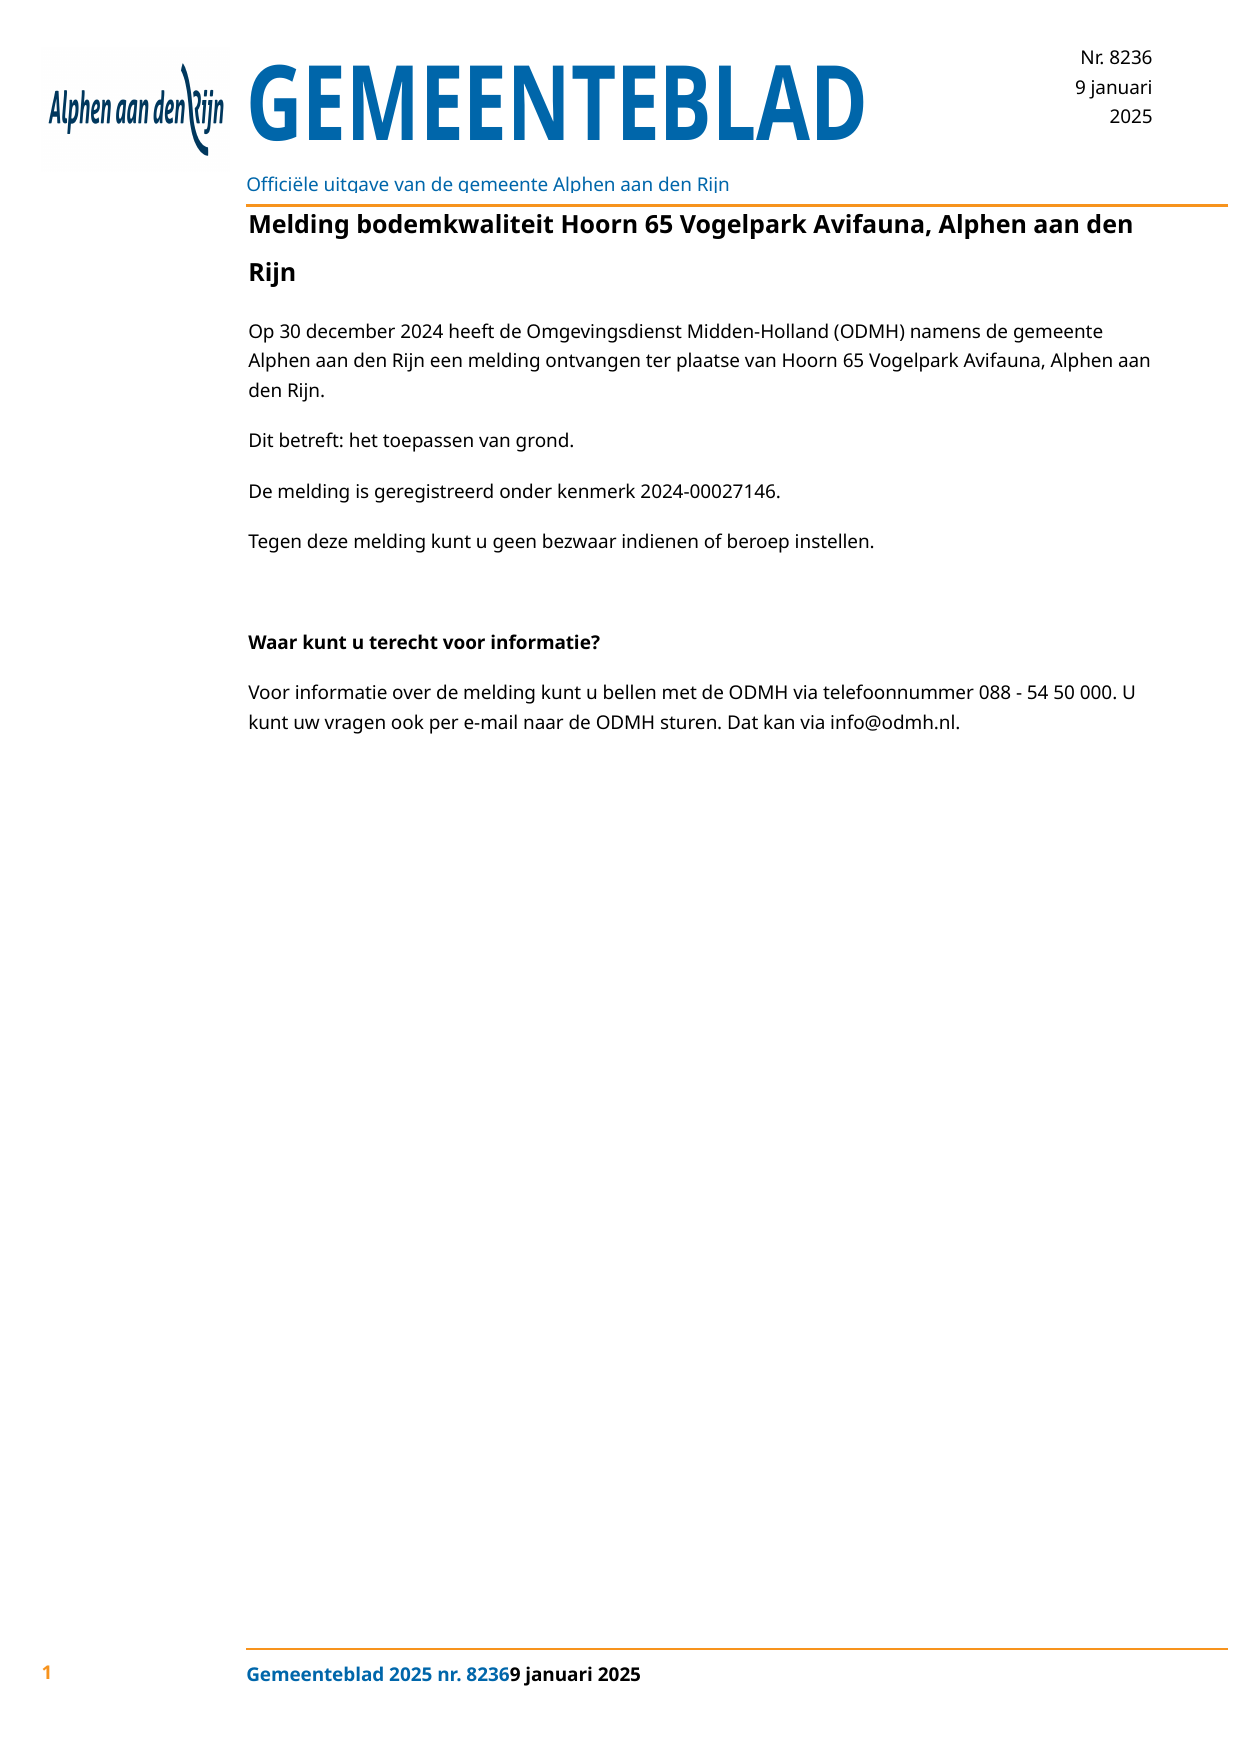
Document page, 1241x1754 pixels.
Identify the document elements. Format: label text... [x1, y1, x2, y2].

text Waar kunt u terecht voor informatie? [248, 629, 1152, 655]
picture [41, 47, 231, 172]
text Dit betreft: het toepassen van grond. [248, 427, 1152, 453]
text De melding is geregistreerd onder kenmerk 2024-00027146. [248, 478, 1152, 504]
text Tegen deze melding kunt u geen bezwaar indienen of beroep instellen. [248, 528, 1152, 554]
text Voor informatie over de melding kunt u bellen met de ODMH via telefoonnummer 088 - 54 50 000. U kunt uw vragen ook per e-mail naar de ODMH sturen. Dat kan via info@odmh.nl. [248, 679, 1152, 735]
text Op 30 december 2024 heeft de Omgevingsdienst Midden-Holland (ODMH) namens de gemeente Alphen aan den Rijn een melding ontvangen ter plaatse van Hoorn 65 Vogelpark Avifauna, Alphen aan den Rijn. [248, 318, 1152, 403]
text Melding bodemkwaliteit Hoorn 65 Vogelpark Avifauna, Alphen aan den Rijn [248, 207, 1152, 288]
